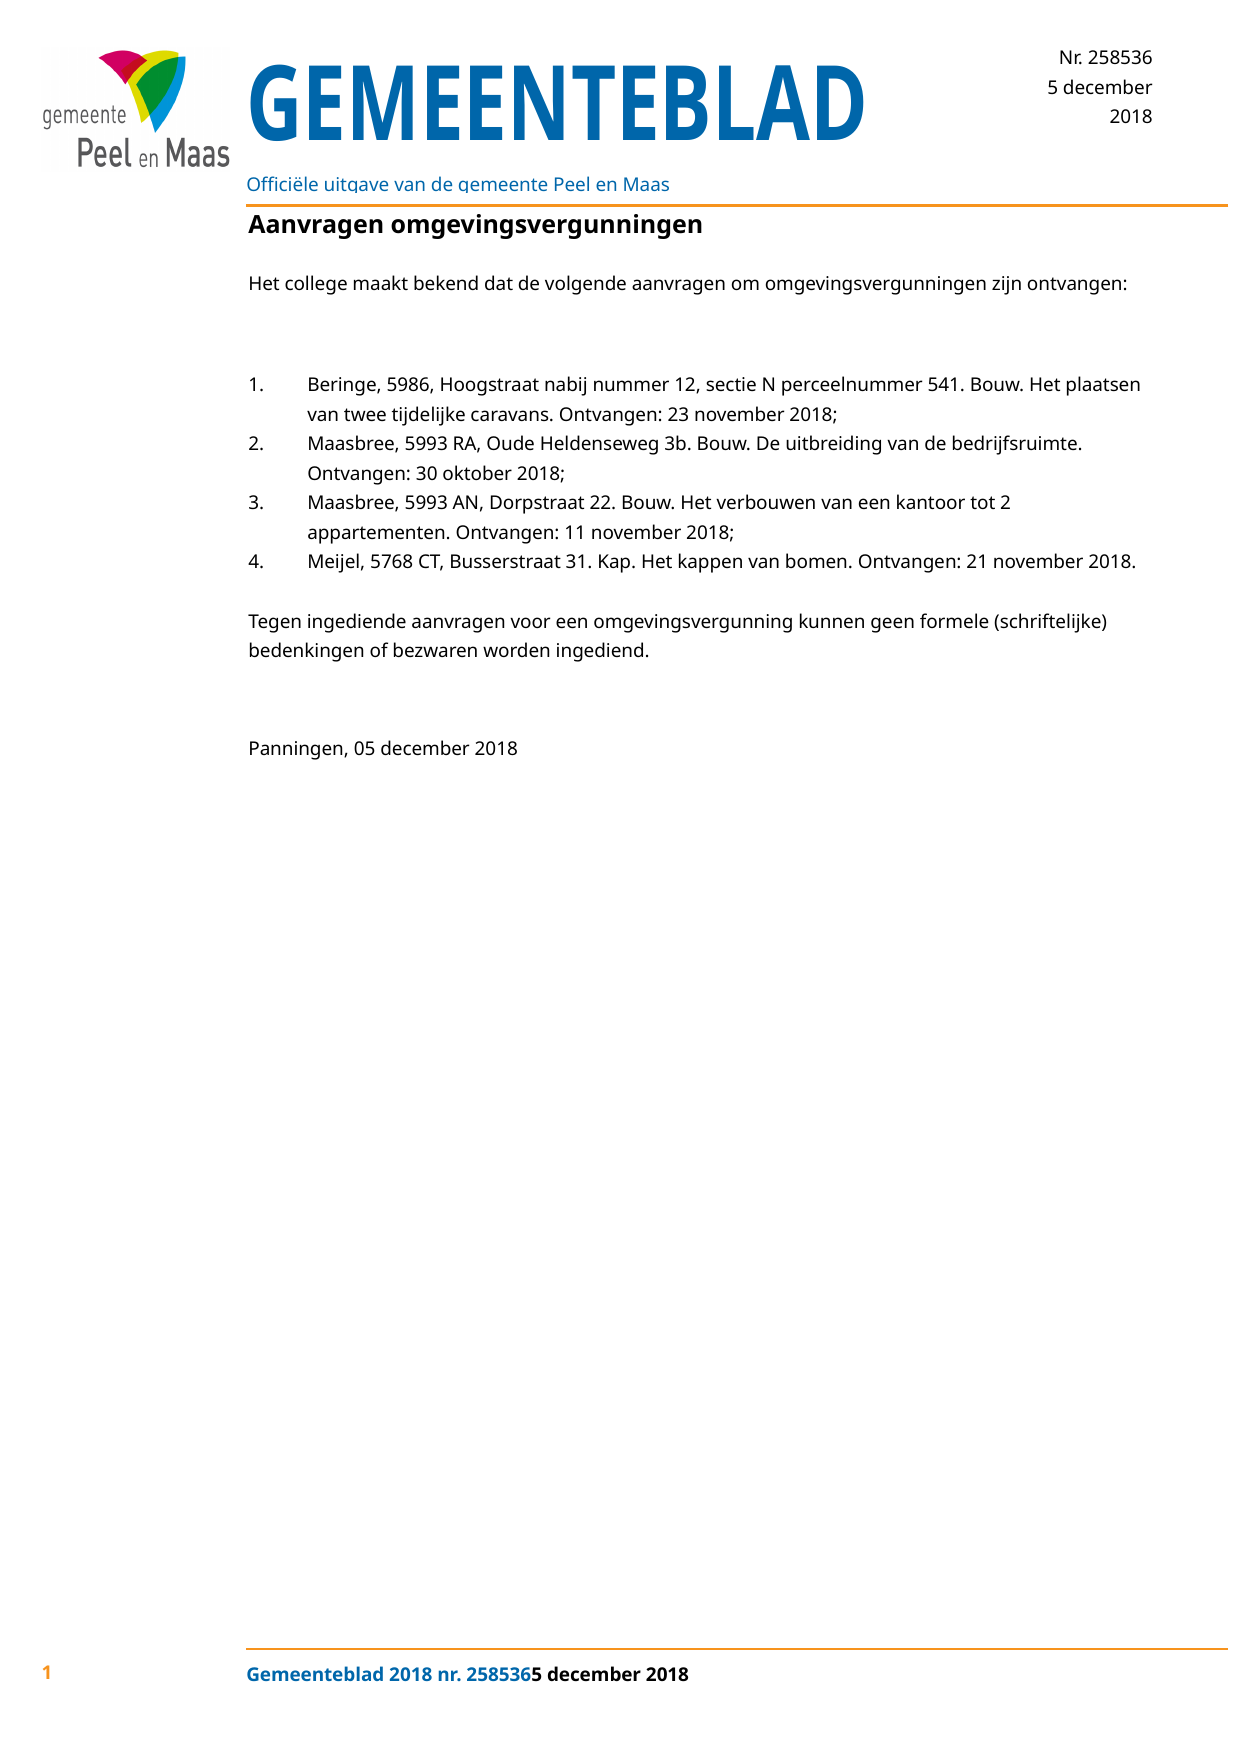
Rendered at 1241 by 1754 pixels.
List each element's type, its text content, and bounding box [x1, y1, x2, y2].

list Beringe, 5986, Hoogstraat nabij nummer 12, sectie N perceelnummer 541. Bouw. Het plaatsen van twee tijdelijke caravans. Ontvangen: 23 november 2018; [248, 371, 1152, 426]
picture [41, 47, 231, 172]
list Meijel, 5768 CT, Busserstraat 31. Kap. Het kappen van bomen. Ontvangen: 21 november 2018. [248, 549, 1152, 574]
list Maasbree, 5993 RA, Oude Heldenseweg 3b. Bouw. De uitbreiding van de bedrijfsruimte. Ontvangen: 30 oktober 2018; [248, 430, 1152, 486]
text Panningen, 05 december 2018 [248, 736, 1152, 761]
text Aanvragen omgevingsvergunningen [248, 207, 1152, 241]
text Tegen ingediende aanvragen voor een omgevingsvergunning kunnen geen formele (schriftelijke) bedenkingen of bezwaren worden ingediend. [248, 608, 1152, 663]
text Het college maakt bekend dat de volgende aanvragen om omgevingsvergunningen zijn ontvangen: [248, 270, 1152, 296]
list Maasbree, 5993 AN, Dorpstraat 22. Bouw. Het verbouwen van een kantoor tot 2 appartementen. Ontvangen: 11 november 2018; [248, 489, 1152, 545]
